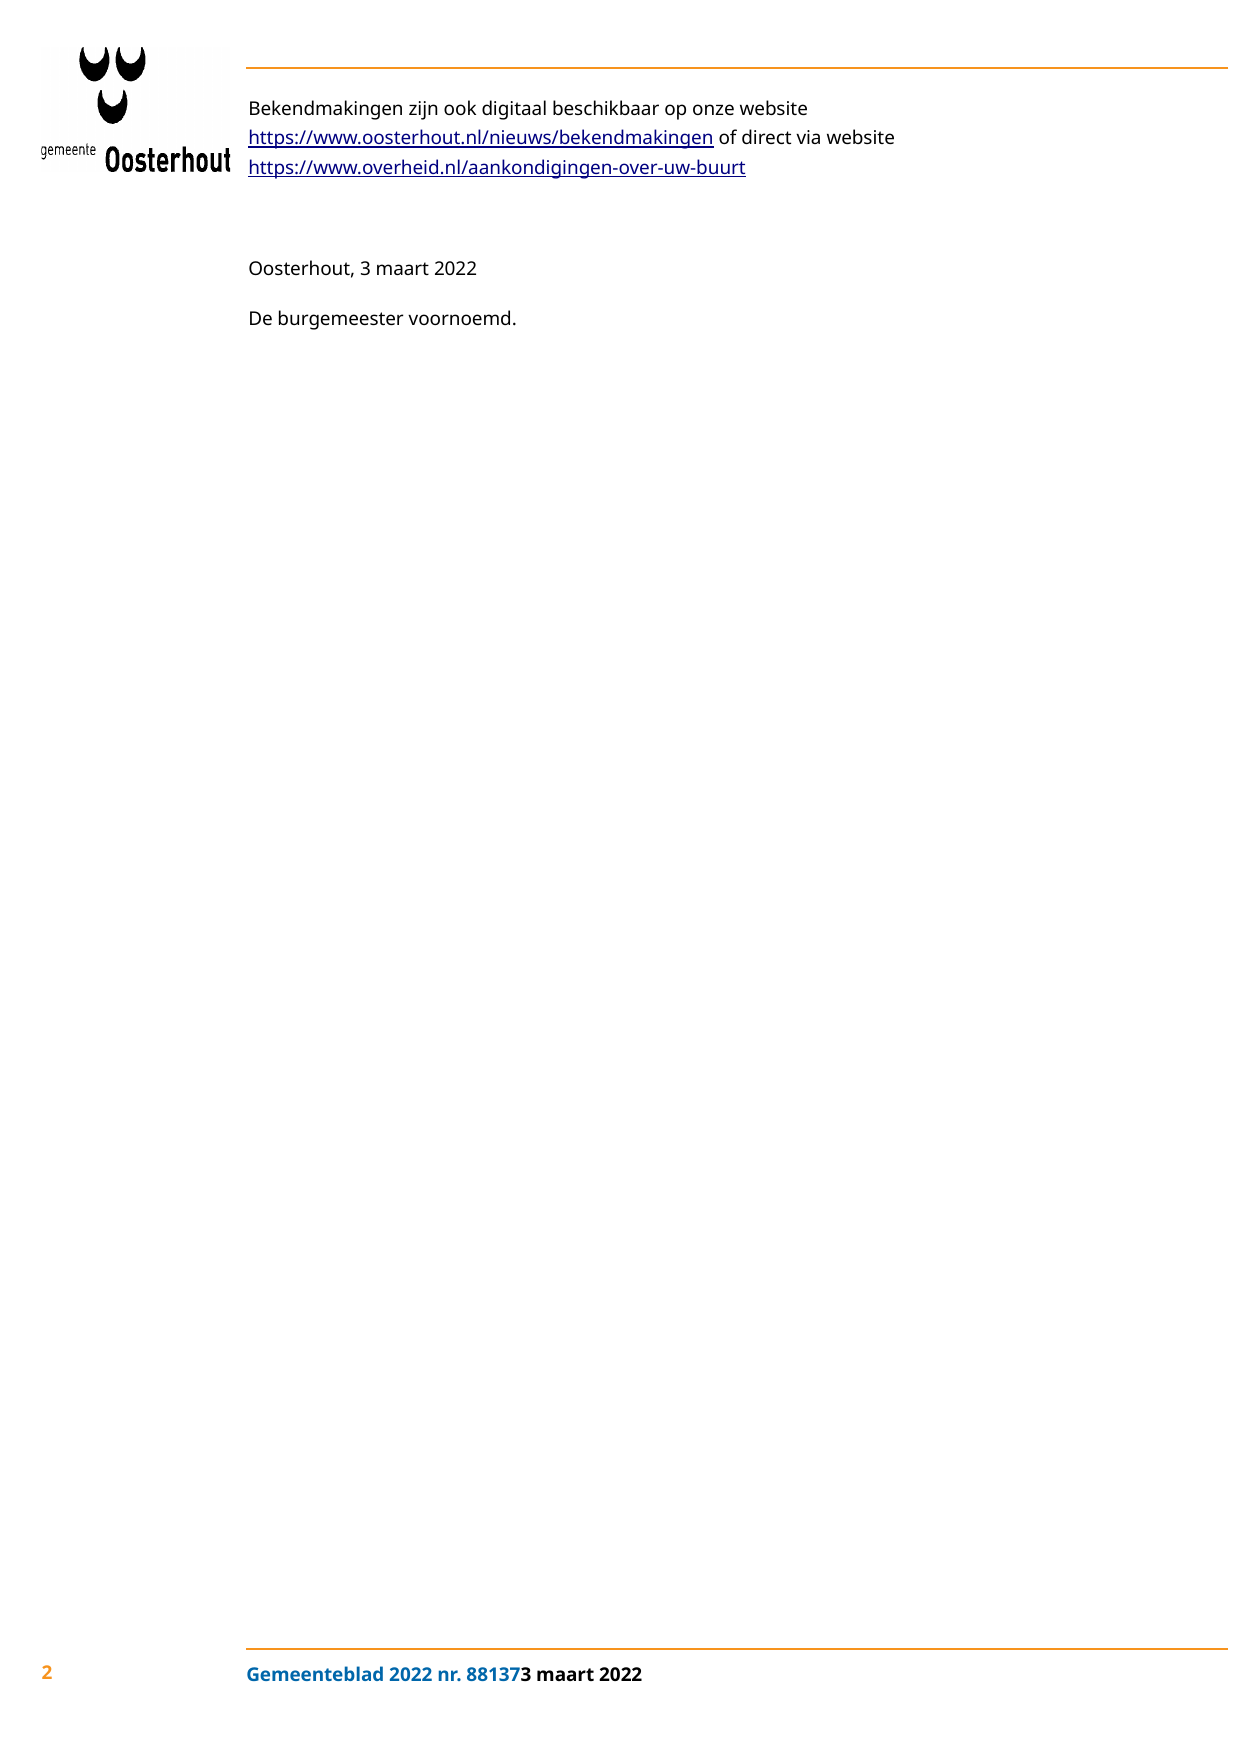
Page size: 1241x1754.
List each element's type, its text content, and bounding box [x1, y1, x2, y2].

picture [41, 47, 231, 172]
text Bekendmakingen zijn ook digitaal beschikbaar op onze website https://www.oosterhout.nl/nieuws/bekendmakingen of direct via website https://www.overheid.nl/aankondigingen-over-uw-buurt [248, 95, 1152, 180]
text Oosterhout, 3 maart 2022 [248, 255, 1152, 281]
text De burgemeester voornoemd. [248, 305, 1152, 331]
